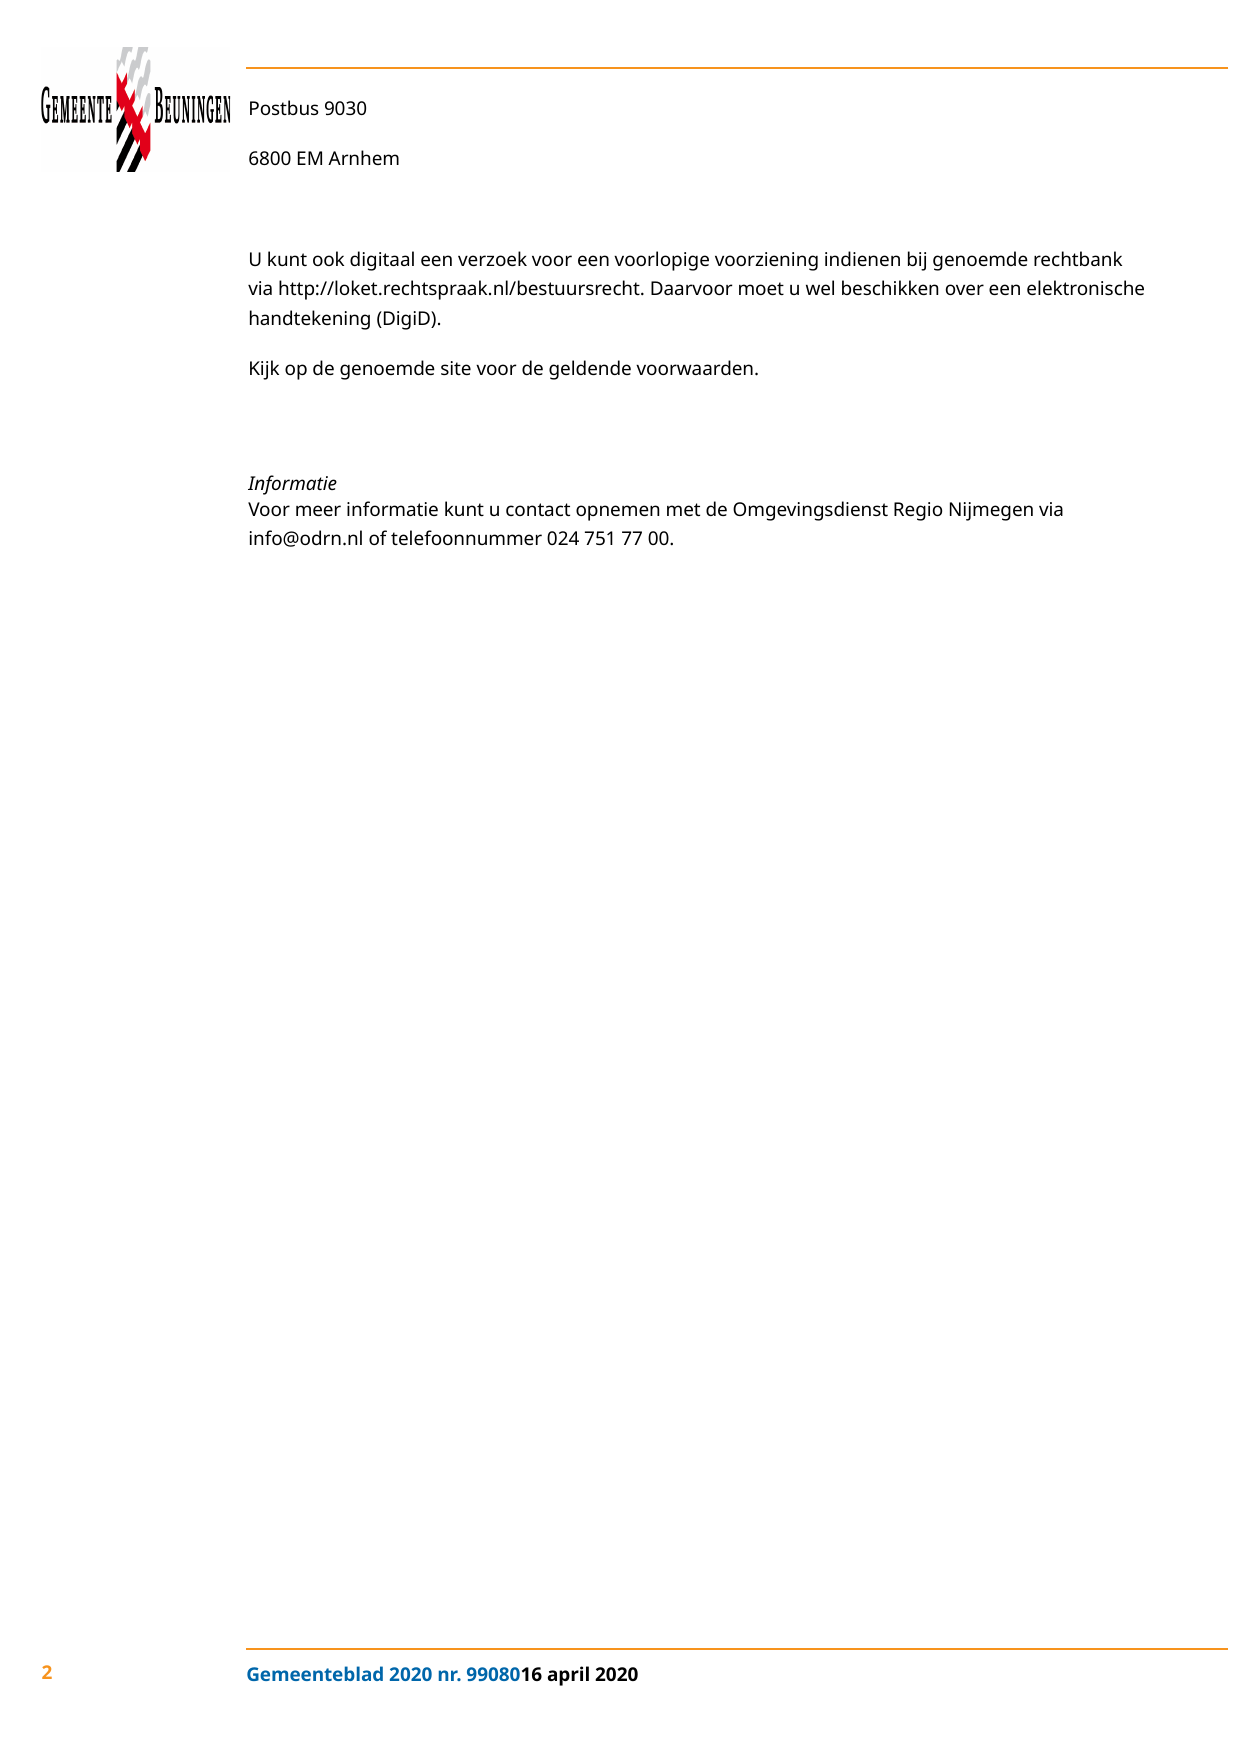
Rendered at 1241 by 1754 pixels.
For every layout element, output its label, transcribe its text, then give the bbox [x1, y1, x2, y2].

text 6800 EM Arnhem [248, 145, 1152, 171]
text U kunt ook digitaal een verzoek voor een voorlopige voorziening indienen bij genoemde rechtbank via http://loket.rechtspraak.nl/bestuursrecht. Daarvoor moet u wel beschikken over een elektronische handtekening (DigiD). [248, 246, 1152, 331]
text Informatie [248, 470, 1152, 496]
text Postbus 9030 [248, 95, 1152, 121]
text Kijk op de genoemde site voor de geldende voorwaarden. [248, 356, 1152, 381]
picture [41, 47, 231, 172]
text Voor meer informatie kunt u contact opnemen met de Omgevingsdienst Regio Nijmegen via info@odrn.nl of telefoonnummer 024 751 77 00. [248, 496, 1152, 551]
